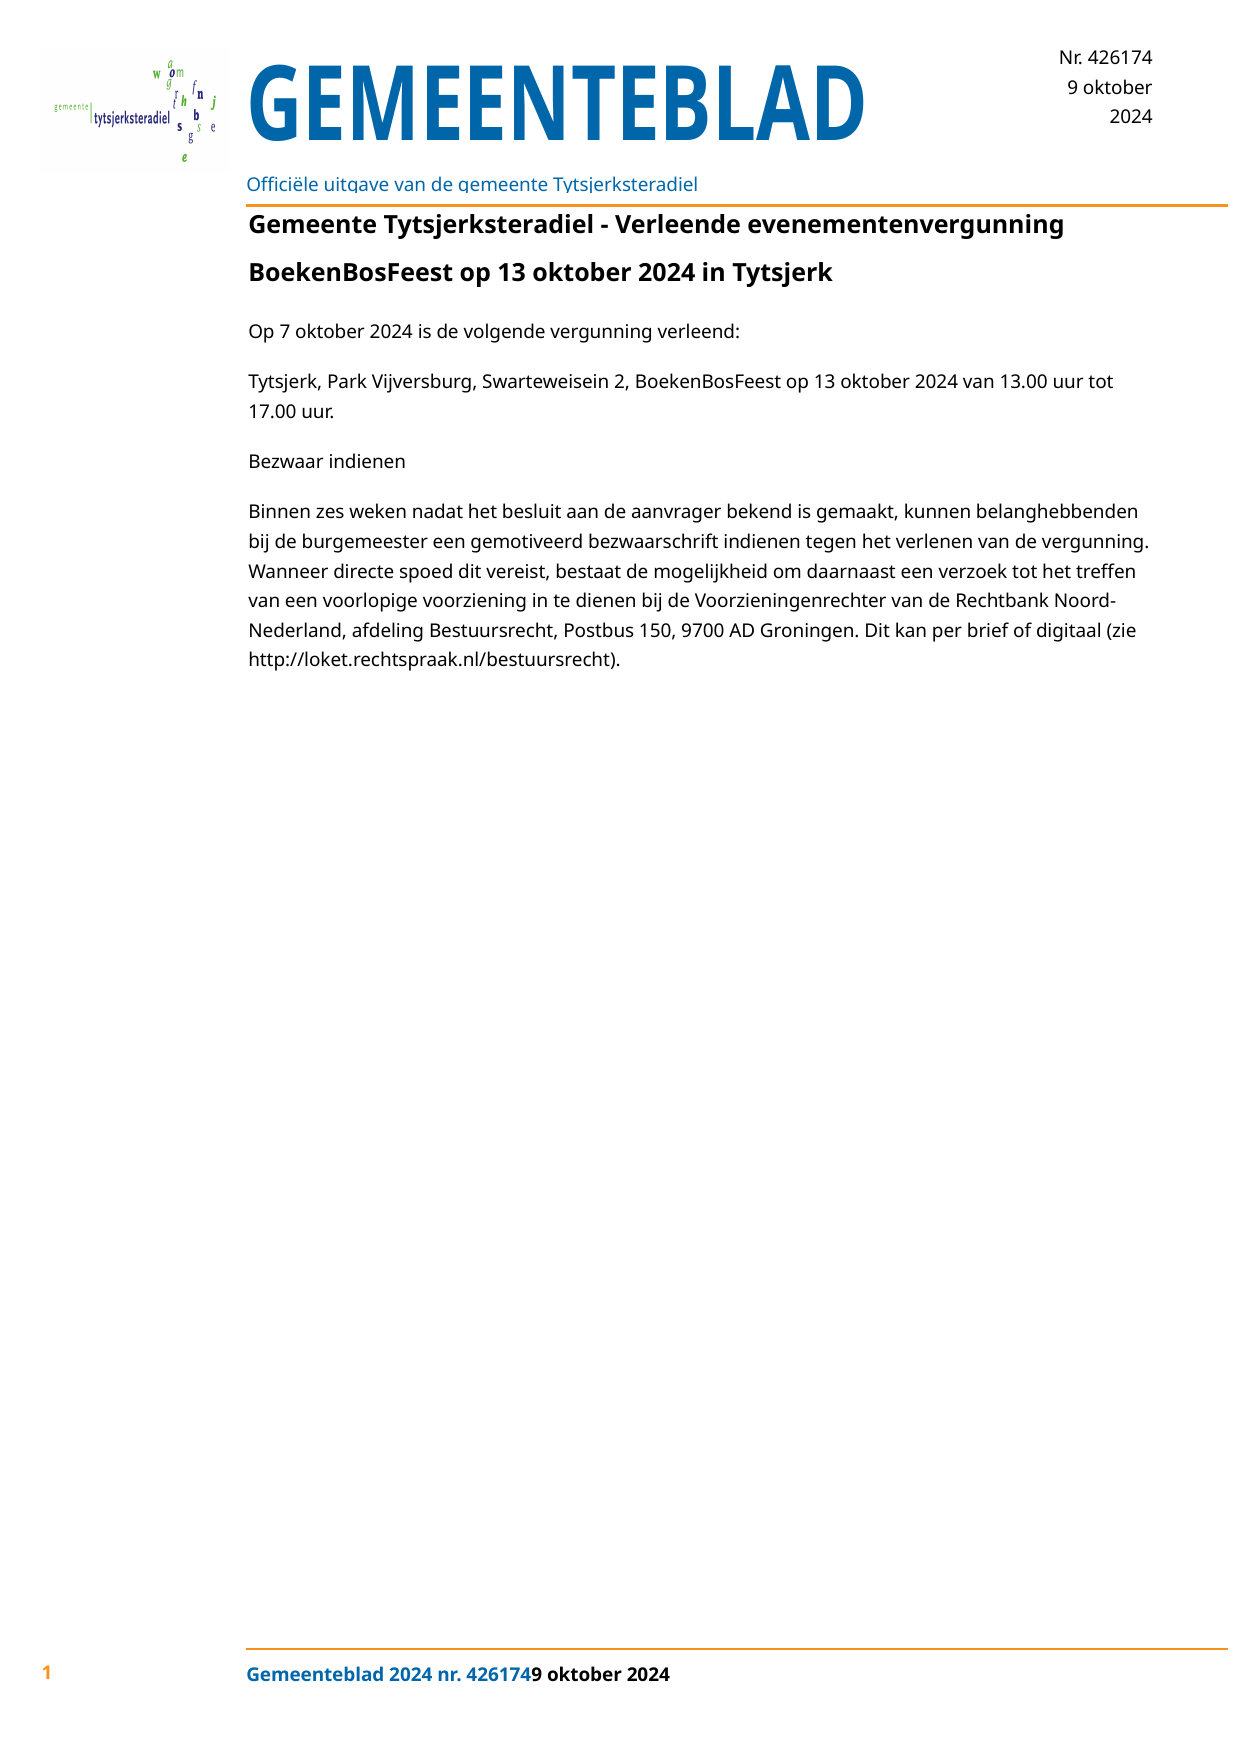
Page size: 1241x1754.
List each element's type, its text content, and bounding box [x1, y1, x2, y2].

text Gemeente Tytsjerksteradiel - Verleende evenementenvergunning BoekenBosFeest op 13 oktober 2024 in Tytsjerk [248, 207, 1152, 288]
text Op 7 oktober 2024 is de volgende vergunning verleend: [248, 318, 1152, 344]
picture [41, 47, 231, 172]
text Bezwaar indienen [248, 448, 1152, 474]
text Binnen zes weken nadat het besluit aan de aanvrager bekend is gemaakt, kunnen belanghebbenden bij de burgemeester een gemotiveerd bezwaarschrift indienen tegen het verlenen van de vergunning. Wanneer directe spoed dit vereist, bestaat de mogelijkheid om daarnaast een verzoek tot het treffen van een voorlopige voorziening in te dienen bij de Voorzieningenrechter van de Rechtbank Noord-Nederland, afdeling Bestuursrecht, Postbus 150, 9700 AD Groningen. Dit kan per brief of digitaal (zie http://loket.rechtspraak.nl/bestuursrecht). [248, 499, 1152, 672]
text Tytsjerk, Park Vijversburg, Swarteweisein 2, BoekenBosFeest op 13 oktober 2024 van 13.00 uur tot 17.00 uur. [248, 368, 1152, 424]
